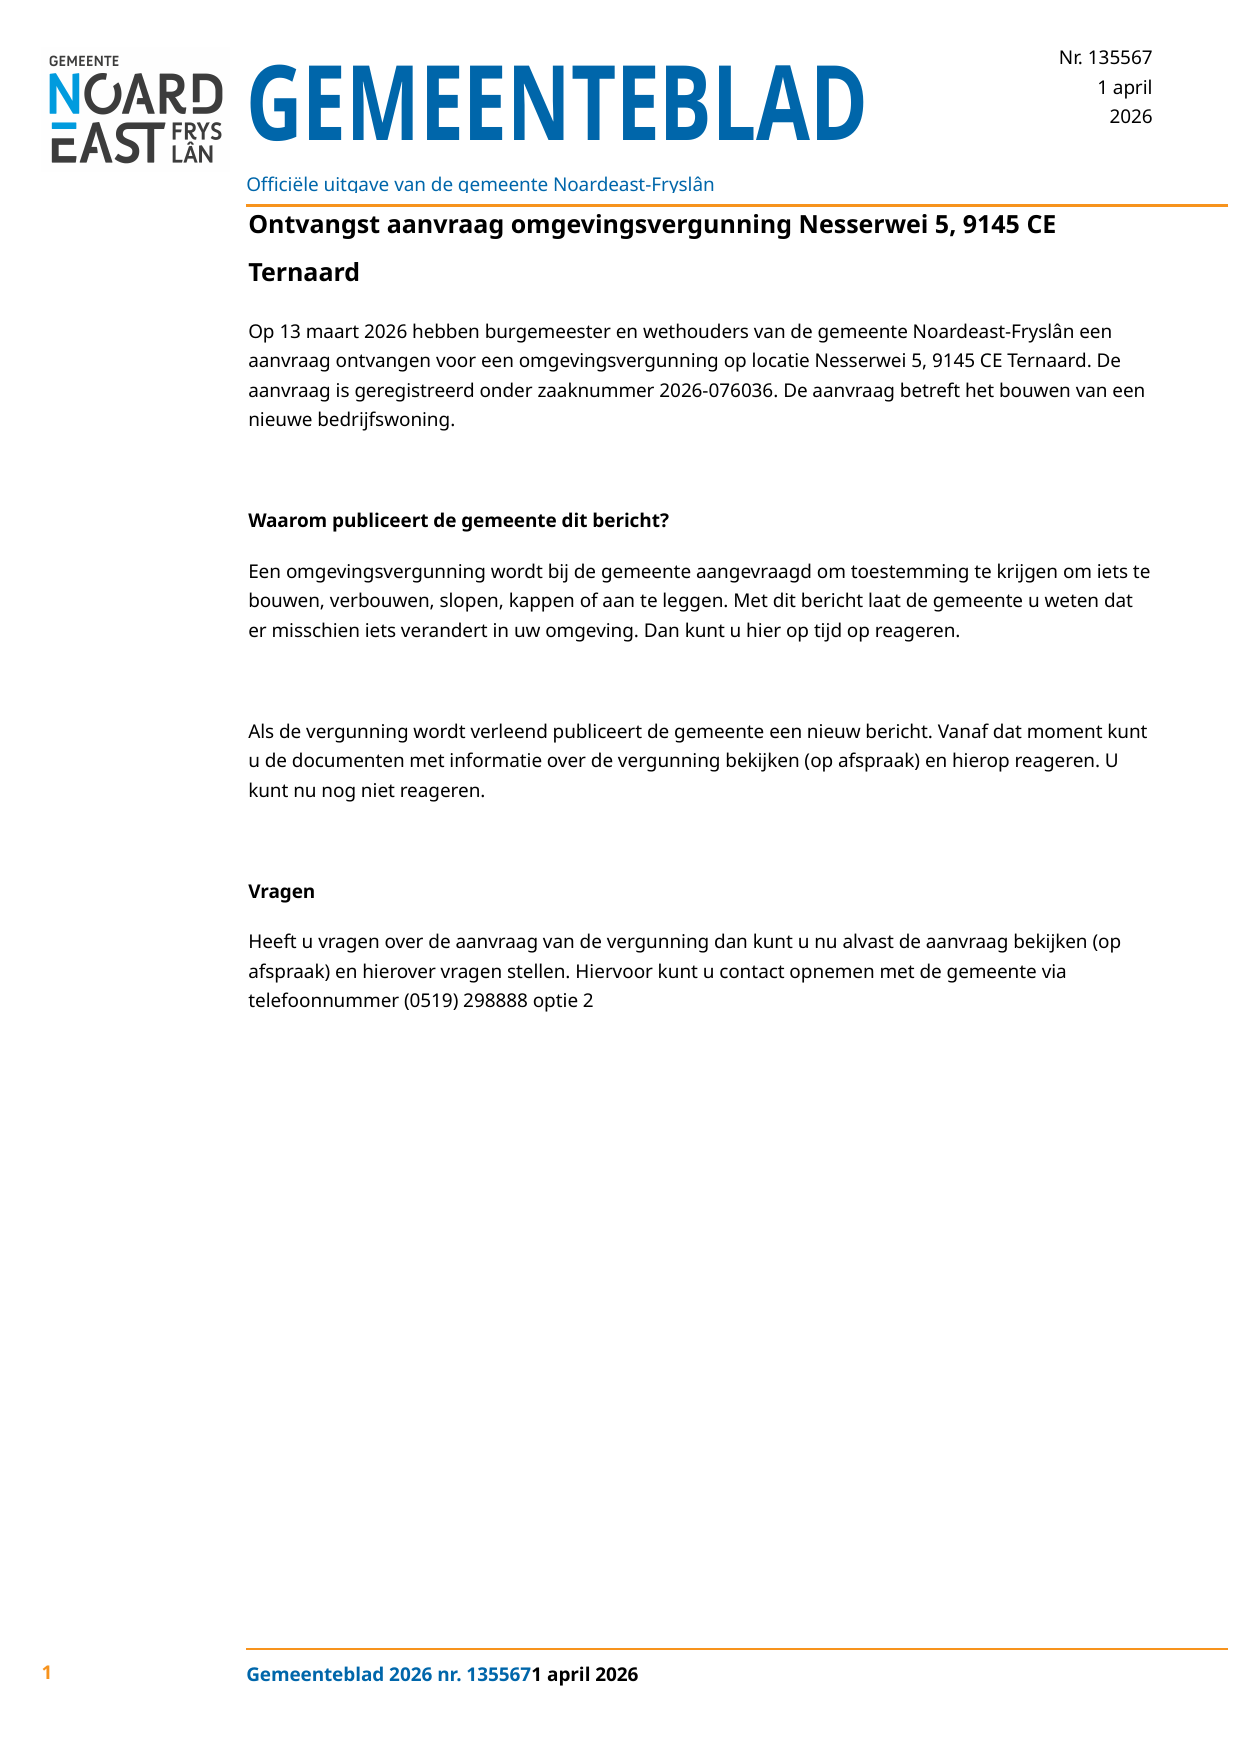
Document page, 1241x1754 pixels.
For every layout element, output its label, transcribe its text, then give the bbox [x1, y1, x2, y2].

text Vragen [248, 878, 1152, 904]
picture [41, 47, 231, 172]
text Waarom publiceert de gemeente dit bericht? [248, 507, 1152, 533]
text Ontvangst aanvraag omgevingsvergunning Nesserwei 5, 9145 CE Ternaard [248, 207, 1152, 288]
text Een omgevingsvergunning wordt bij de gemeente aangevraagd om toestemming te krijgen om iets te bouwen, verbouwen, slopen, kappen of aan te leggen. Met dit bericht laat de gemeente u weten dat er misschien iets verandert in uw omgeving. Dan kunt u hier op tijd op reageren. [248, 558, 1152, 643]
text Heeft u vragen over de aanvraag van de vergunning dan kunt u nu alvast de aanvraag bekijken (op afspraak) en hierover vragen stellen. Hiervoor kunt u contact opnemen met de gemeente via telefoonnummer (0519) 298888 optie 2 [248, 928, 1152, 1013]
text Als de vergunning wordt verleend publiceert de gemeente een nieuw bericht. Vanaf dat moment kunt u de documenten met informatie over de vergunning bekijken (op afspraak) en hierop reageren. U kunt nu nog niet reageren. [248, 718, 1152, 803]
text Op 13 maart 2026 hebben burgemeester en wethouders van de gemeente Noardeast-Fryslân een aanvraag ontvangen voor een omgevingsvergunning op locatie Nesserwei 5, 9145 CE Ternaard. De aanvraag is geregistreerd onder zaaknummer 2026-076036. De aanvraag betreft het bouwen van een nieuwe bedrijfswoning. [248, 318, 1152, 432]
